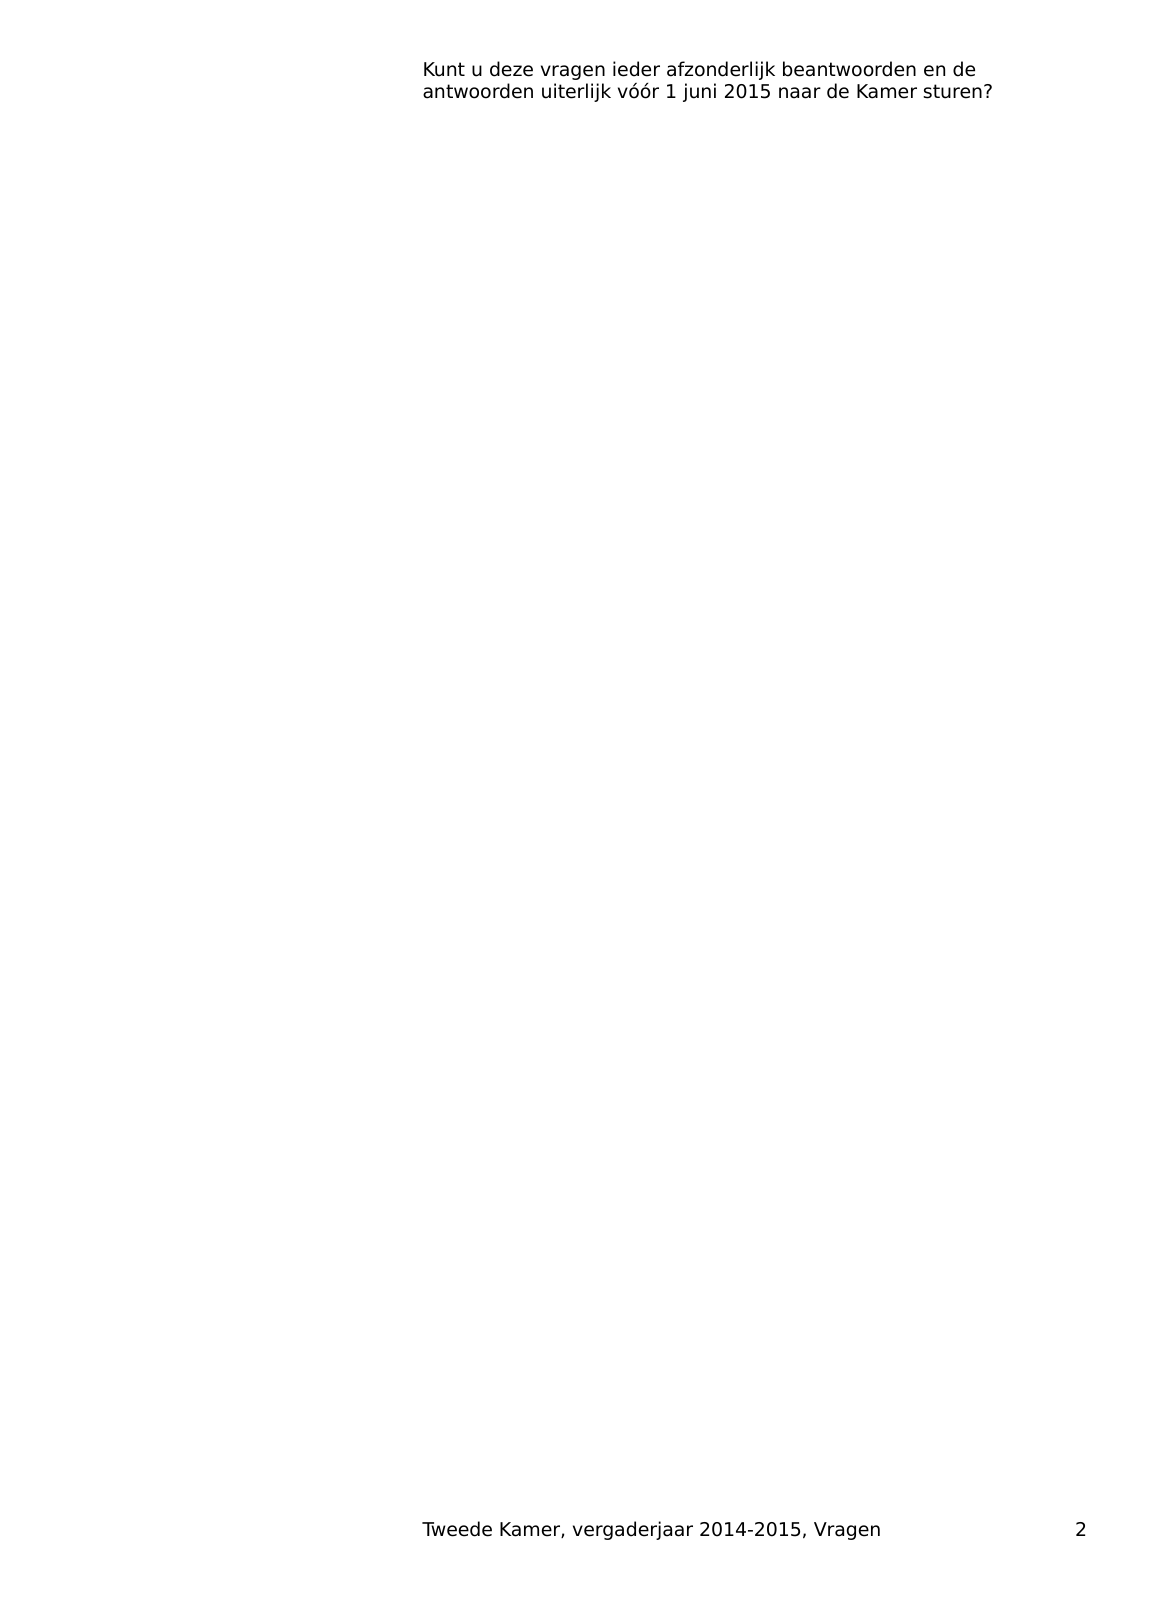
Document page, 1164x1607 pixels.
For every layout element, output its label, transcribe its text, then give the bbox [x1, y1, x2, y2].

text Kunt u deze vragen ieder afzonderlijk beantwoorden en de antwoorden uiterlijk vóór 1 juni 2015 naar de Kamer sturen? [422, 59, 1087, 103]
